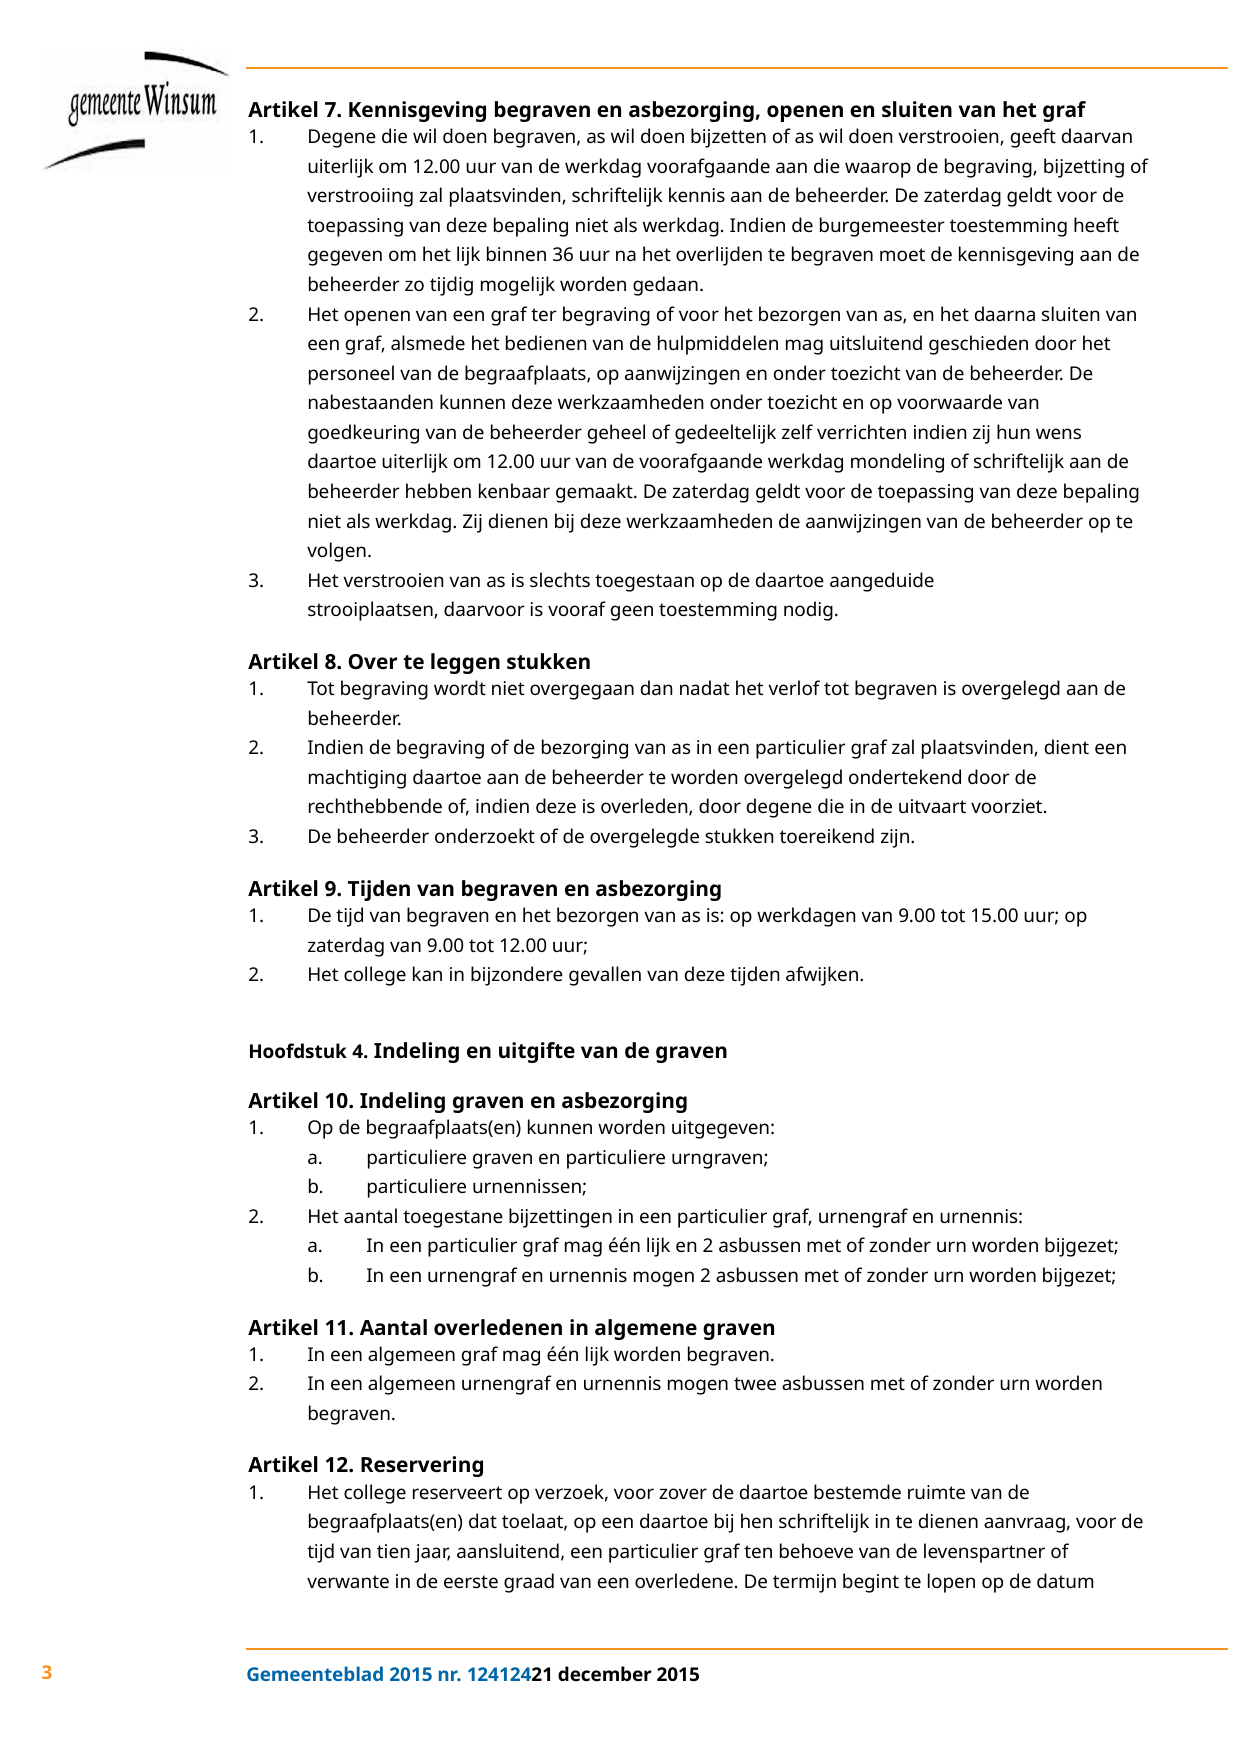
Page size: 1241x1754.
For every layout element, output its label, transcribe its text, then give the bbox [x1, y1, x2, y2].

list Het aantal toegestane bijzettingen in een particulier graf, urnengraf en urnennis: [248, 1203, 1152, 1229]
text Artikel 7. Kennisgeving begraven en asbezorging, openen en sluiten van het graf [248, 95, 1152, 123]
list In een particulier graf mag één lijk en 2 asbussen met of zonder urn worden bijgezet; [307, 1233, 1152, 1258]
list In een algemeen urnengraf en urnennis mogen twee asbussen met of zonder urn worden begraven. [248, 1371, 1152, 1426]
list De tijd van begraven en het bezorgen van as is: op werkdagen van 9.00 tot 15.00 uur; op zaterdag van 9.00 tot 12.00 uur; [248, 902, 1152, 957]
list Degene die wil doen begraven, as wil doen bijzetten of as wil doen verstrooien, geeft daarvan uiterlijk om 12.00 uur van de werkdag voorafgaande aan die waarop de begraving, bijzetting of verstrooiing zal plaatsvinden, schriftelijk kennis aan de beheerder. De zaterdag geldt voor de toepassing van deze bepaling niet als werkdag. Indien de burgemeester toestemming heeft gegeven om het lijk binnen 36 uur na het overlijden te begraven moet de kennisgeving aan de beheerder zo tijdig mogelijk worden gedaan. [248, 123, 1152, 297]
list Tot begraving wordt niet overgegaan dan nadat het verlof tot begraven is overgelegd aan de beheerder. [248, 675, 1152, 731]
text Artikel 10. Indeling graven en asbezorging [248, 1086, 1152, 1114]
list De beheerder onderzoekt of de overgelegde stukken toereikend zijn. [248, 823, 1152, 849]
text Artikel 9. Tijden van begraven en asbezorging [248, 874, 1152, 902]
list Op de begraafplaats(en) kunnen worden uitgegeven: [248, 1114, 1152, 1140]
list Het verstrooien van as is slechts toegestaan op de daartoe aangeduide [248, 567, 1152, 593]
list In een urnengraf en urnennis mogen 2 asbussen met of zonder urn worden bijgezet; [307, 1262, 1152, 1288]
list particuliere graven en particuliere urngraven; [307, 1144, 1152, 1169]
list Het college kan in bijzondere gevallen van deze tijden afwijken. [248, 961, 1152, 987]
text Artikel 12. Reservering [248, 1451, 1152, 1479]
list Het college reserveert op verzoek, voor zover de daartoe bestemde ruimte van de begraafplaats(en) dat toelaat, op een daartoe bij hen schriftelijk in te dienen aanvraag, voor de tijd van tien jaar, aansluitend, een particulier graf ten behoeve van de levenspartner of verwante in de eerste graad van een overledene. De termijn begint te lopen op de datum [248, 1479, 1152, 1593]
list Indien de begraving of de bezorging van as in een particulier graf zal plaatsvinden, dient een machtiging daartoe aan de beheerder te worden overgelegd ondertekend door de rechthebbende of, indien deze is overleden, door degene die in de uitvaart voorziet. [248, 734, 1152, 819]
picture [41, 47, 231, 172]
list strooiplaatsen, daarvoor is vooraf geen toestemming nodig. [248, 597, 1152, 622]
list Het openen van een graf ter begraving of voor het bezorgen van as, en het daarna sluiten van een graf, alsmede het bedienen van de hulpmiddelen mag uitsluitend geschieden door het personeel van de begraafplaats, op aanwijzingen en onder toezicht van de beheerder. De nabestaanden kunnen deze werkzaamheden onder toezicht en op voorwaarde van goedkeuring van de beheerder geheel of gedeeltelijk zelf verrichten indien zij hun wens daartoe uiterlijk om 12.00 uur van de voorafgaande werkdag mondeling of schriftelijk aan de beheerder hebben kenbaar gemaakt. De zaterdag geldt voor de toepassing van deze bepaling niet als werkdag. Zij dienen bij deze werkzaamheden de aanwijzingen van de beheerder op te volgen. [248, 301, 1152, 563]
list In een algemeen graf mag één lijk worden begraven. [248, 1341, 1152, 1367]
text Artikel 8. Over te leggen stukken [248, 647, 1152, 675]
list particuliere urnennissen; [307, 1173, 1152, 1199]
text Artikel 11. Aantal overledenen in algemene graven [248, 1313, 1152, 1341]
text Hoofdstuk 4. Indeling en uitgifte van de graven [248, 1037, 1152, 1065]
